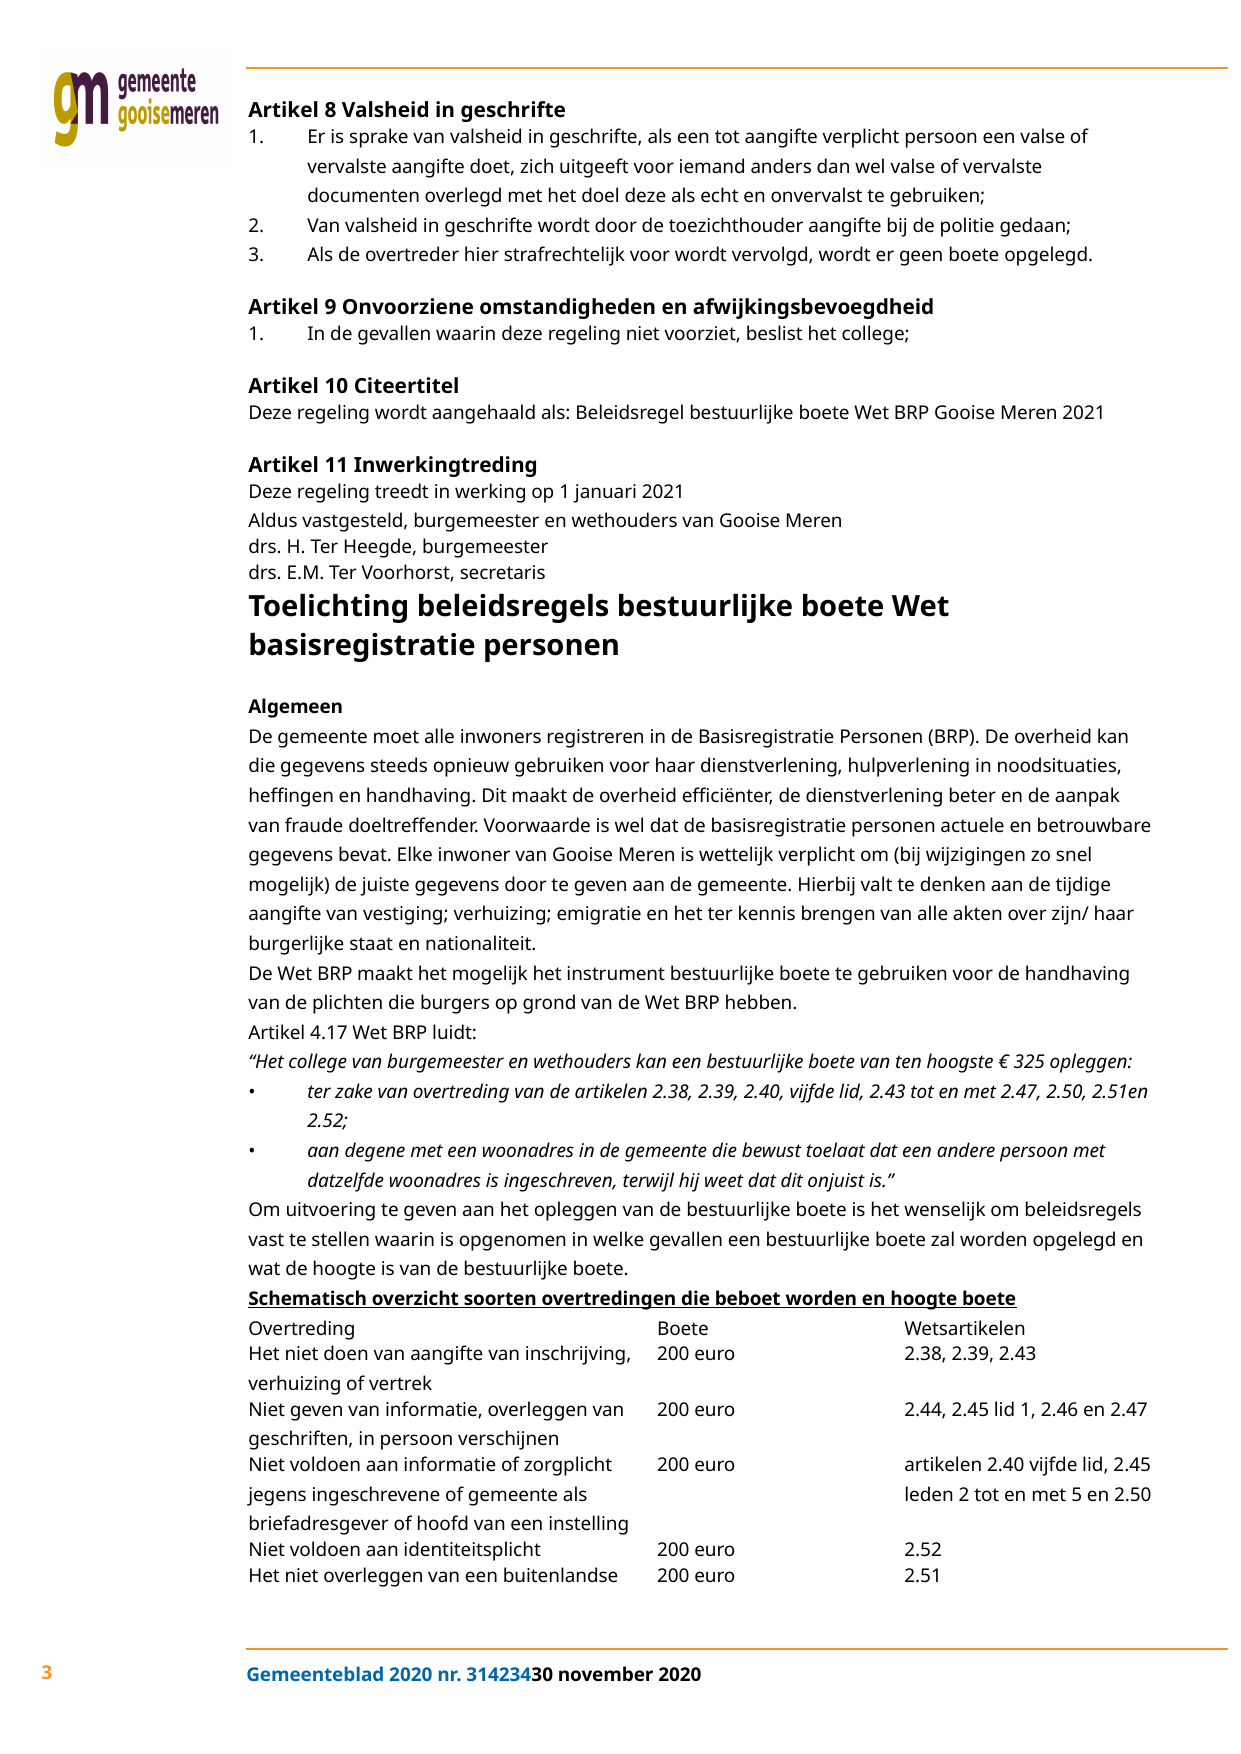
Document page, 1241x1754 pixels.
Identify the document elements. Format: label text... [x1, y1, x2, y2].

table_cell 2.52 [904, 1536, 1152, 1562]
table_cell 2.44, 2.45 lid 1, 2.46 en 2.47 [904, 1396, 1152, 1451]
text Deze regeling treedt in werking op 1 januari 2021 [248, 478, 1152, 504]
text Algemeen [248, 693, 1152, 719]
text Deze regeling wordt aangehaald als: Beleidsregel bestuurlijke boete Wet BRP Gooise Meren 2021 [248, 399, 1152, 425]
table_cell 200 euro [657, 1451, 904, 1536]
table_cell Het niet doen van aangifte van inschrijving, verhuizing of vertrek [248, 1341, 657, 1396]
table_cell 2.38, 2.39, 2.43 [904, 1341, 1152, 1396]
text Aldus vastgesteld, burgemeester en wethouders van Gooise Meren [248, 508, 1152, 533]
list In de gevallen waarin deze regeling niet voorziet, beslist het college; [248, 320, 1152, 346]
text “Het college van burgemeester en wethouders kan een bestuurlijke boete van ten hoogste € 325 opleggen: [248, 1048, 1152, 1074]
table_cell 200 euro [657, 1341, 904, 1396]
list aan degene met een woonadres in de gemeente die bewust toelaat dat een andere persoon met datzelfde woonadres is ingeschreven, terwijl hij weet dat dit onjuist is.” [248, 1137, 1152, 1192]
table_cell 200 euro [657, 1396, 904, 1451]
table_header Boete [657, 1315, 904, 1341]
text drs. E.M. Ter Voorhorst, secretaris [248, 559, 1152, 585]
table_cell Niet voldoen aan identiteitsplicht [248, 1536, 657, 1562]
text drs. H. Ter Heegde, burgemeester [248, 533, 1152, 559]
text Om uitvoering te geven aan het opleggen van de bestuurlijke boete is het wenselijk om beleidsregels vast te stellen waarin is opgenomen in welke gevallen een bestuurlijke boete zal worden opgelegd en wat de hoogte is van de bestuurlijke boete. [248, 1196, 1152, 1281]
list ter zake van overtreding van de artikelen 2.38, 2.39, 2.40, vijfde lid, 2.43 tot en met 2.47, 2.50, 2.51en 2.52; [248, 1078, 1152, 1133]
text Artikel 11 Inwerkingtreding [248, 450, 1152, 478]
text Toelichting beleidsregels bestuurlijke boete Wet basisregistratie personen [248, 585, 1152, 664]
table_header Overtreding [248, 1315, 657, 1341]
table_cell Niet voldoen aan informatie of zorgplicht jegens ingeschrevene of gemeente als briefadresgever of hoofd van een instelling [248, 1451, 657, 1536]
text Schematisch overzicht soorten overtredingen die beboet worden en hoogte boete [248, 1285, 1152, 1311]
table_header Wetsartikelen [904, 1315, 1152, 1341]
list Van valsheid in geschrifte wordt door de toezichthouder aangifte bij de politie gedaan; [248, 212, 1152, 238]
text De gemeente moet alle inwoners registreren in de Basisregistratie Personen (BRP). De overheid kan die gegevens steeds opnieuw gebruiken voor haar dienstverlening, hulpverlening in noodsituaties, heffingen en handhaving. Dit maakt de overheid efficiënter, de dienstverlening beter en de aanpak van fraude doeltreffender. Voorwaarde is wel dat de basisregistratie personen actuele en betrouwbare gegevens bevat. Elke inwoner van Gooise Meren is wettelijk verplicht om (bij wijzigingen zo snel mogelijk) de juiste gegevens door te geven aan de gemeente. Hierbij valt te denken aan de tijdige aangifte van vestiging; verhuizing; emigratie en het ter kennis brengen van alle akten over zijn/ haar burgerlijke staat en nationaliteit. [248, 723, 1152, 956]
text Artikel 8 Valsheid in geschrifte [248, 95, 1152, 123]
picture [41, 47, 231, 172]
table_cell Het niet overleggen van een buitenlandse [248, 1562, 657, 1587]
list Als de overtreder hier strafrechtelijk voor wordt vervolgd, wordt er geen boete opgelegd. [248, 242, 1152, 267]
table_cell artikelen 2.40 vijfde lid, 2.45 leden 2 tot en met 5 en 2.50 [904, 1451, 1152, 1536]
text Artikel 10 Citeertitel [248, 371, 1152, 399]
table_cell 200 euro [657, 1536, 904, 1562]
text De Wet BRP maakt het mogelijk het instrument bestuurlijke boete te gebruiken voor de handhaving van de plichten die burgers op grond van de Wet BRP hebben. [248, 960, 1152, 1015]
text Artikel 4.17 Wet BRP luidt: [248, 1019, 1152, 1044]
text Artikel 9 Onvoorziene omstandigheden en afwijkingsbevoegdheid [248, 292, 1152, 320]
table_cell Niet geven van informatie, overleggen van geschriften, in persoon verschijnen [248, 1396, 657, 1451]
list Er is sprake van valsheid in geschrifte, als een tot aangifte verplicht persoon een valse of vervalste aangifte doet, zich uitgeeft voor iemand anders dan wel valse of vervalste documenten overlegd met het doel deze als echt en onvervalst te gebruiken; [248, 123, 1152, 208]
table_cell 200 euro [657, 1562, 904, 1587]
table_cell 2.51 [904, 1562, 1152, 1587]
